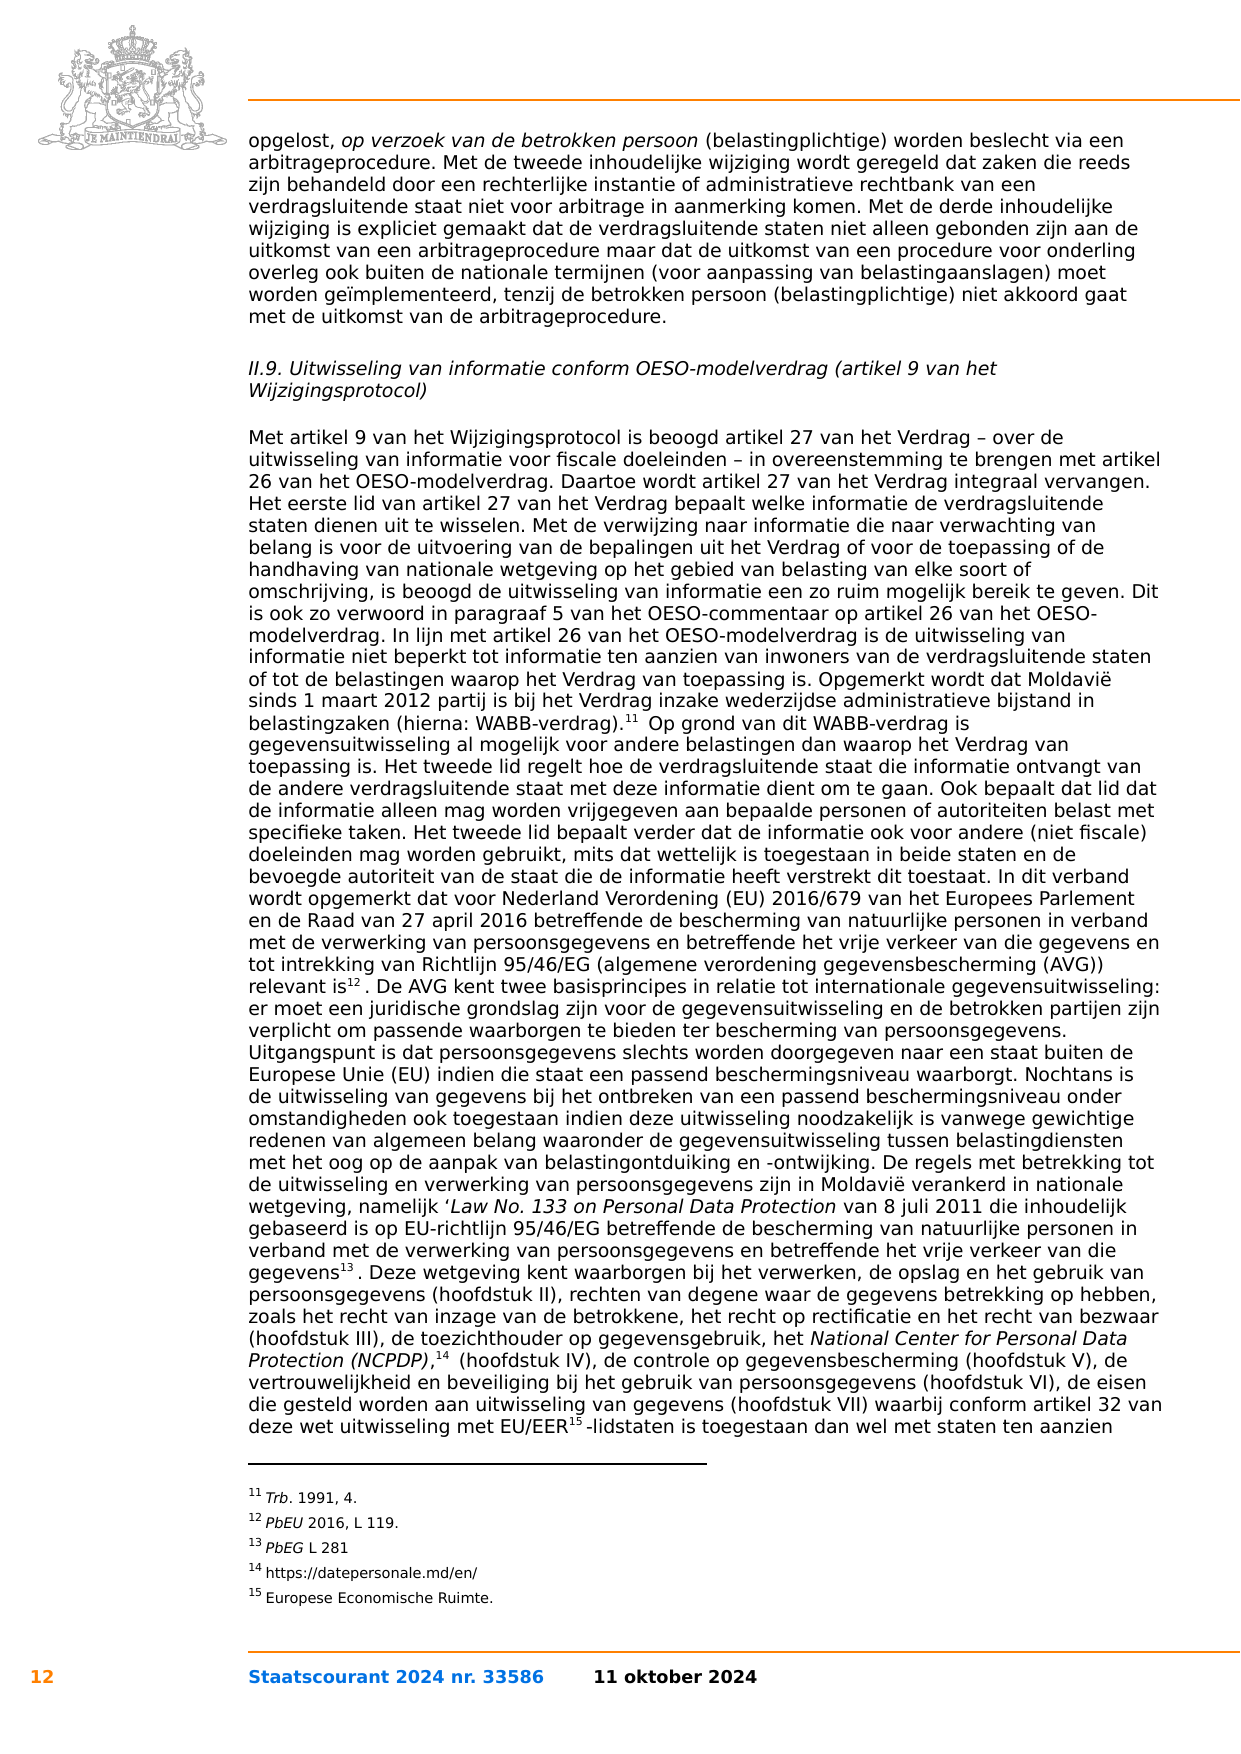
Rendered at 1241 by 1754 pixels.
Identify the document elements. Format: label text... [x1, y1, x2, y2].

text Trb. 1991, 4. [248, 1486, 1163, 1508]
text opgelost, op verzoek van de betrokken persoon (belastingplichtige) worden beslecht via een arbitrageprocedure. Met de tweede inhoudelijke wijziging wordt geregeld dat zaken die reeds zijn behandeld door een rechterlijke instantie of administratieve rechtbank van een verdragsluitende staat niet voor arbitrage in aanmerking komen. Met de derde inhoudelijke wijziging is expliciet gemaakt dat de verdragsluitende staten niet alleen gebonden zijn aan de uitkomst van een arbitrageprocedure maar dat de uitkomst van een procedure voor onderling overleg ook buiten de nationale termijnen (voor aanpassing van belastingaanslagen) moet worden geïmplementeerd, tenzij de betrokken persoon (belastingplichtige) niet akkoord gaat met de uitkomst van de arbitrageprocedure. [248, 130, 1163, 328]
text Europese Economische Ruimte. [248, 1586, 1163, 1608]
text Met artikel 9 van het Wijzigingsprotocol is beoogd artikel 27 van het Verdrag – over de uitwisseling van informatie voor fiscale doeleinden – in overeenstemming te brengen met artikel 26 van het OESO-modelverdrag. Daartoe wordt artikel 27 van het Verdrag integraal vervangen. [248, 427, 1163, 493]
subtitle II.9. Uitwisseling van informatie conform OESO-modelverdrag (artikel 9 van het Wijzigingsprotocol) [248, 358, 1163, 402]
picture [38, 25, 227, 150]
text Het eerste lid van artikel 27 van het Verdrag bepaalt welke informatie de verdragsluitende staten dienen uit te wisselen. Met de verwijzing naar informatie die naar verwachting van belang is voor de uitvoering van de bepalingen uit het Verdrag of voor de toepassing of de handhaving van nationale wetgeving op het gebied van belasting van elke soort of omschrijving, is beoogd de uitwisseling van informatie een zo ruim mogelijk bereik te geven. Dit is ook zo verwoord in paragraaf 5 van het OESO-commentaar op artikel 26 van het OESO-modelverdrag. In lijn met artikel 26 van het OESO-modelverdrag is de uitwisseling van informatie niet beperkt tot informatie ten aanzien van inwoners van de verdragsluitende staten of tot de belastingen waarop het Verdrag van toepassing is. Opgemerkt wordt dat Moldavië sinds 1 maart 2012 partij is bij het Verdrag inzake wederzijdse administratieve bijstand in belastingzaken (hierna: WABB-verdrag). Op grond van dit WABB-verdrag is gegevensuitwisseling al mogelijk voor andere belastingen dan waarop het Verdrag van toepassing is. Het tweede lid regelt hoe de verdragsluitende staat die informatie ontvangt van de andere verdragsluitende staat met deze informatie dient om te gaan. Ook bepaalt dat lid dat de informatie alleen mag worden vrijgegeven aan bepaalde personen of autoriteiten belast met specifieke taken. Het tweede lid bepaalt verder dat de informatie ook voor andere (niet fiscale) doeleinden mag worden gebruikt, mits dat wettelijk is toegestaan in beide staten en de bevoegde autoriteit van de staat die de informatie heeft verstrekt dit toestaat. In dit verband wordt opgemerkt dat voor Nederland Verordening (EU) 2016/679 van het Europees Parlement en de Raad van 27 april 2016 betreffende de bescherming van natuurlijke personen in verband met de verwerking van persoonsgegevens en betreffende het vrije verkeer van die gegevens en tot intrekking van Richtlijn 95/46/EG (algemene verordening gegevensbescherming (AVG)) relevant is. De AVG kent twee basisprincipes in relatie tot internationale gegevensuitwisseling: er moet een juridische grondslag zijn voor de gegevensuitwisseling en de betrokken partijen zijn verplicht om passende waarborgen te bieden ter bescherming van persoonsgegevens. Uitgangspunt is dat persoonsgegevens slechts worden doorgegeven naar een staat buiten de Europese Unie (EU) indien die staat een passend beschermingsniveau waarborgt. Nochtans is de uitwisseling van gegevens bij het ontbreken van een passend beschermingsniveau onder omstandigheden ook toegestaan indien deze uitwisseling noodzakelijk is vanwege gewichtige redenen van algemeen belang waaronder de gegevensuitwisseling tussen belastingdiensten met het oog op de aanpak van belastingontduiking en -ontwijking. De regels met betrekking tot de uitwisseling en verwerking van persoonsgegevens zijn in Moldavië verankerd in nationale wetgeving, namelijk ‘Law No. 133 on Personal Data Protection van 8 juli 2011 die inhoudelijk gebaseerd is op EU-richtlijn 95/46/EG betreffende de bescherming van natuurlijke personen in verband met de verwerking van persoonsgegevens en betreffende het vrije verkeer van die gegevens. Deze wetgeving kent waarborgen bij het verwerken, de opslag en het gebruik van persoonsgegevens (hoofdstuk II), rechten van degene waar de gegevens betrekking op hebben, zoals het recht van inzage van de betrokkene, het recht op rectificatie en het recht van bezwaar (hoofdstuk III), de toezichthouder op gegevensgebruik, het National Center for Personal Data Protection (NCPDP), (hoofdstuk IV), de controle op gegevensbescherming (hoofdstuk V), de vertrouwelijkheid en beveiliging bij het gebruik van persoonsgegevens (hoofdstuk VI), de eisen die gesteld worden aan uitwisseling van gegevens (hoofdstuk VII) waarbij conform artikel 32 van deze wet uitwisseling met EU/EER-lidstaten is toegestaan dan wel met staten ten aanzien [248, 493, 1163, 1438]
text PbEG L 281 [248, 1536, 1163, 1558]
text https://datepersonale.md/en/ [248, 1561, 1163, 1583]
text PbEU 2016, L 119. [248, 1511, 1163, 1533]
